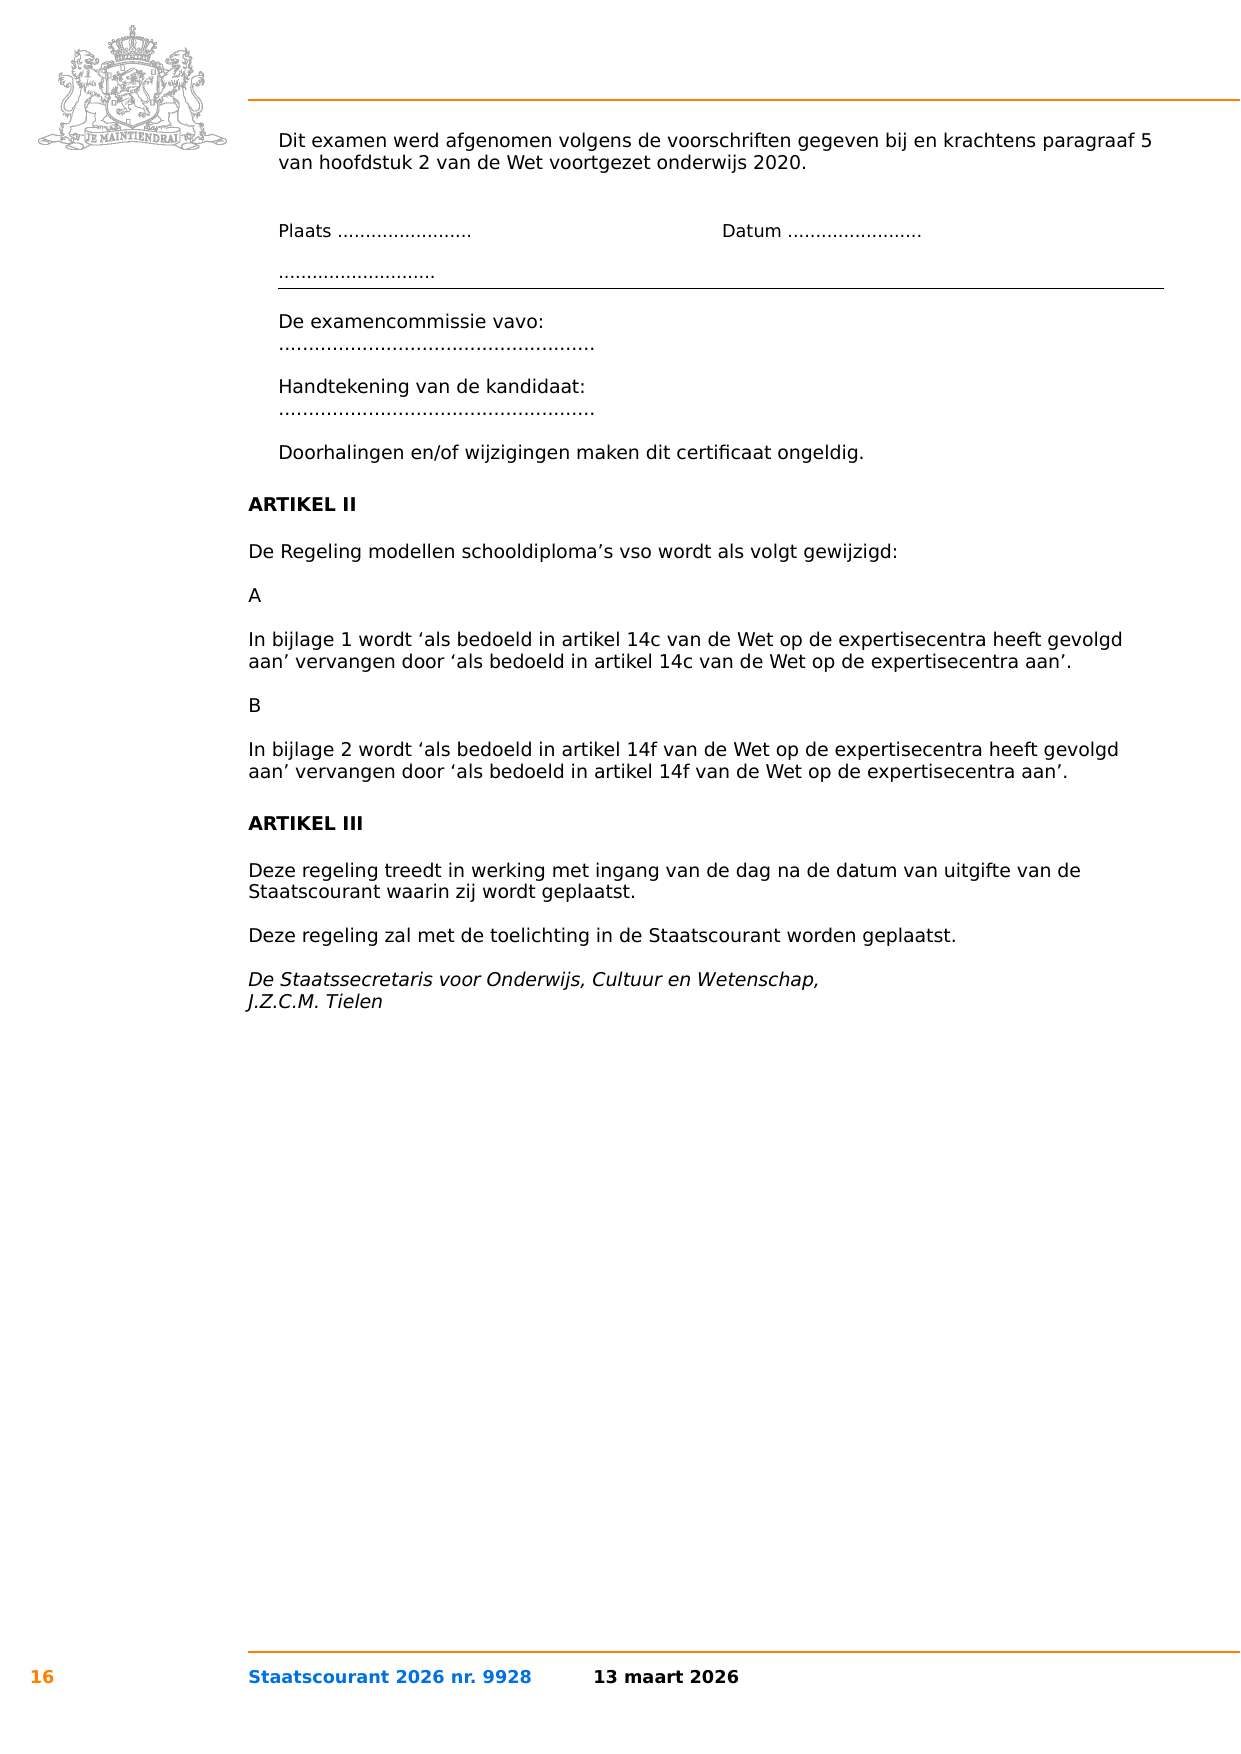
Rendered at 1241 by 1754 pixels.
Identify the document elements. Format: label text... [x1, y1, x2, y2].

text In bijlage 1 wordt ‘als bedoeld in artikel 14c van de Wet op de expertisecentra heeft gevolgd aan’ vervangen door ‘als bedoeld in artikel 14c van de Wet op de expertisecentra aan’. [248, 629, 1163, 673]
subtitle ARTIKEL II [248, 494, 1163, 516]
table_cell [716, 262, 1163, 288]
table_cell Datum ........................ [716, 221, 1163, 242]
text In bijlage 2 wordt ‘als bedoeld in artikel 14f van de Wet op de expertisecentra heeft gevolgd aan’ vervangen door ‘als bedoeld in artikel 14f van de Wet op de expertisecentra aan’. [248, 738, 1163, 782]
text De Regeling modellen schooldiploma’s vso wordt als volgt gewijzigd: [248, 541, 1163, 563]
text De Staatssecretaris voor Onderwijs, Cultuur en Wetenschap, J.Z.C.M. Tielen [248, 969, 1163, 1013]
text Doorhalingen en/of wijzigingen maken dit certificaat ongeldig. [278, 442, 1163, 464]
text Dit examen werd afgenomen volgens de voorschriften gegeven bij en krachtens paragraaf 5 van hoofdstuk 2 van de Wet voortgezet onderwijs 2020. [278, 130, 1163, 174]
text Deze regeling treedt in werking met ingang van de dag na de datum van uitgifte van de Staatscourant waarin zij wordt geplaatst. [248, 859, 1163, 903]
text Deze regeling zal met de toelichting in de Staatscourant worden geplaatst. [248, 925, 1163, 947]
picture [38, 25, 227, 150]
text ..................................................... [278, 332, 1163, 354]
table_cell ............................ [278, 262, 716, 288]
text ..................................................... [278, 398, 1163, 420]
text Handtekening van de kandidaat: [278, 376, 1163, 398]
table_cell Plaats ........................ [278, 221, 716, 242]
text De examencommissie vavo: [278, 311, 1163, 332]
subtitle ARTIKEL III [248, 812, 1163, 834]
text B [248, 695, 1163, 717]
table_header [278, 196, 716, 221]
table_header [716, 196, 1163, 221]
table_cell [278, 242, 1163, 262]
text A [248, 585, 1163, 607]
